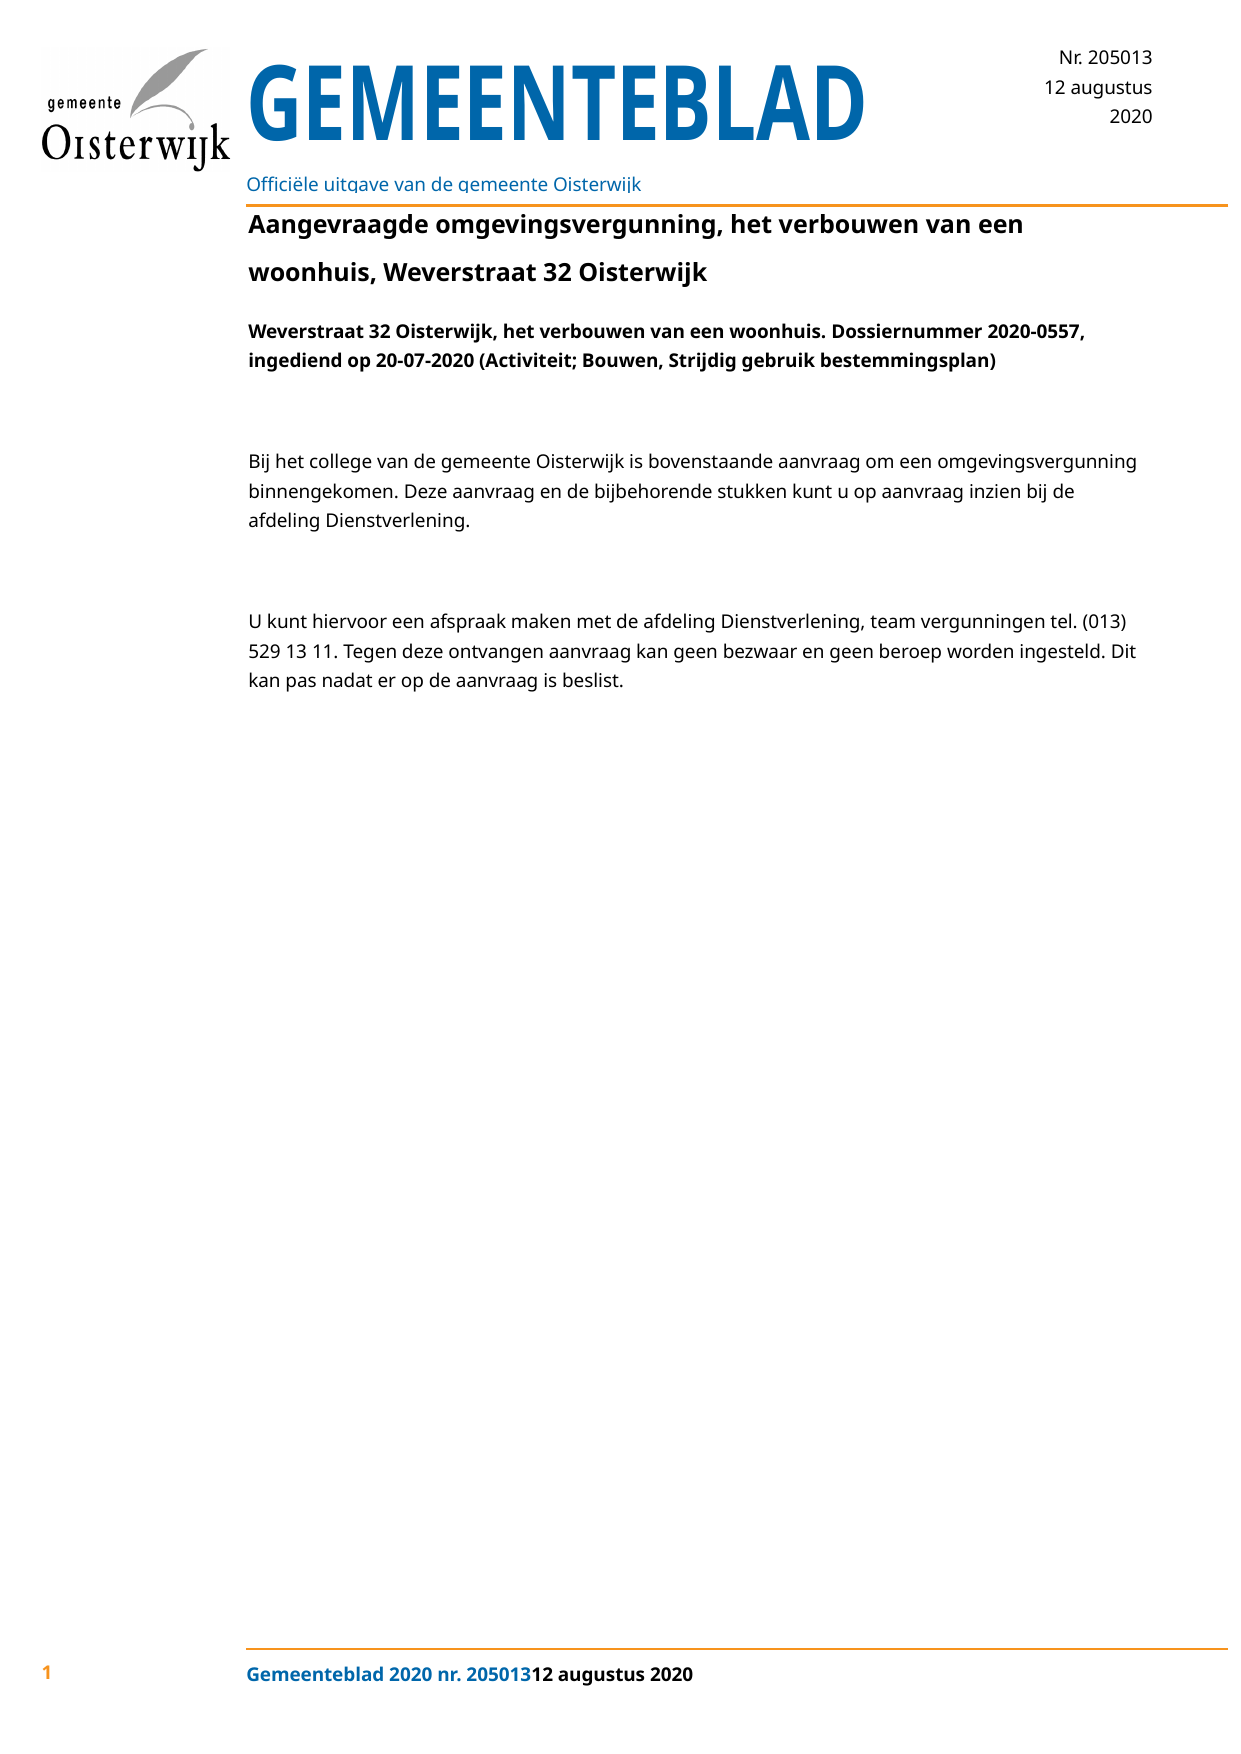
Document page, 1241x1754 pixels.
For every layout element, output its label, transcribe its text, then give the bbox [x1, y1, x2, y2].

text Aangevraagde omgevingsvergunning, het verbouwen van een woonhuis, Weverstraat 32 Oisterwijk [248, 207, 1152, 288]
picture [41, 47, 231, 172]
text U kunt hiervoor een afspraak maken met de afdeling Dienstverlening, team vergunningen tel. (013) 529 13 11. Tegen deze ontvangen aanvraag kan geen bezwaar en geen beroep worden ingesteld. Dit kan pas nadat er op de aanvraag is beslist. [248, 608, 1152, 693]
text Weverstraat 32 Oisterwijk, het verbouwen van een woonhuis. Dossiernummer 2020-0557, ingediend op 20-07-2020 (Activiteit; Bouwen, Strijdig gebruik bestemmingsplan) [248, 318, 1152, 373]
text Bij het college van de gemeente Oisterwijk is bovenstaande aanvraag om een omgevingsvergunning binnengekomen. Deze aanvraag en de bijbehorende stukken kunt u op aanvraag inzien bij de afdeling Dienstverlening. [248, 448, 1152, 533]
